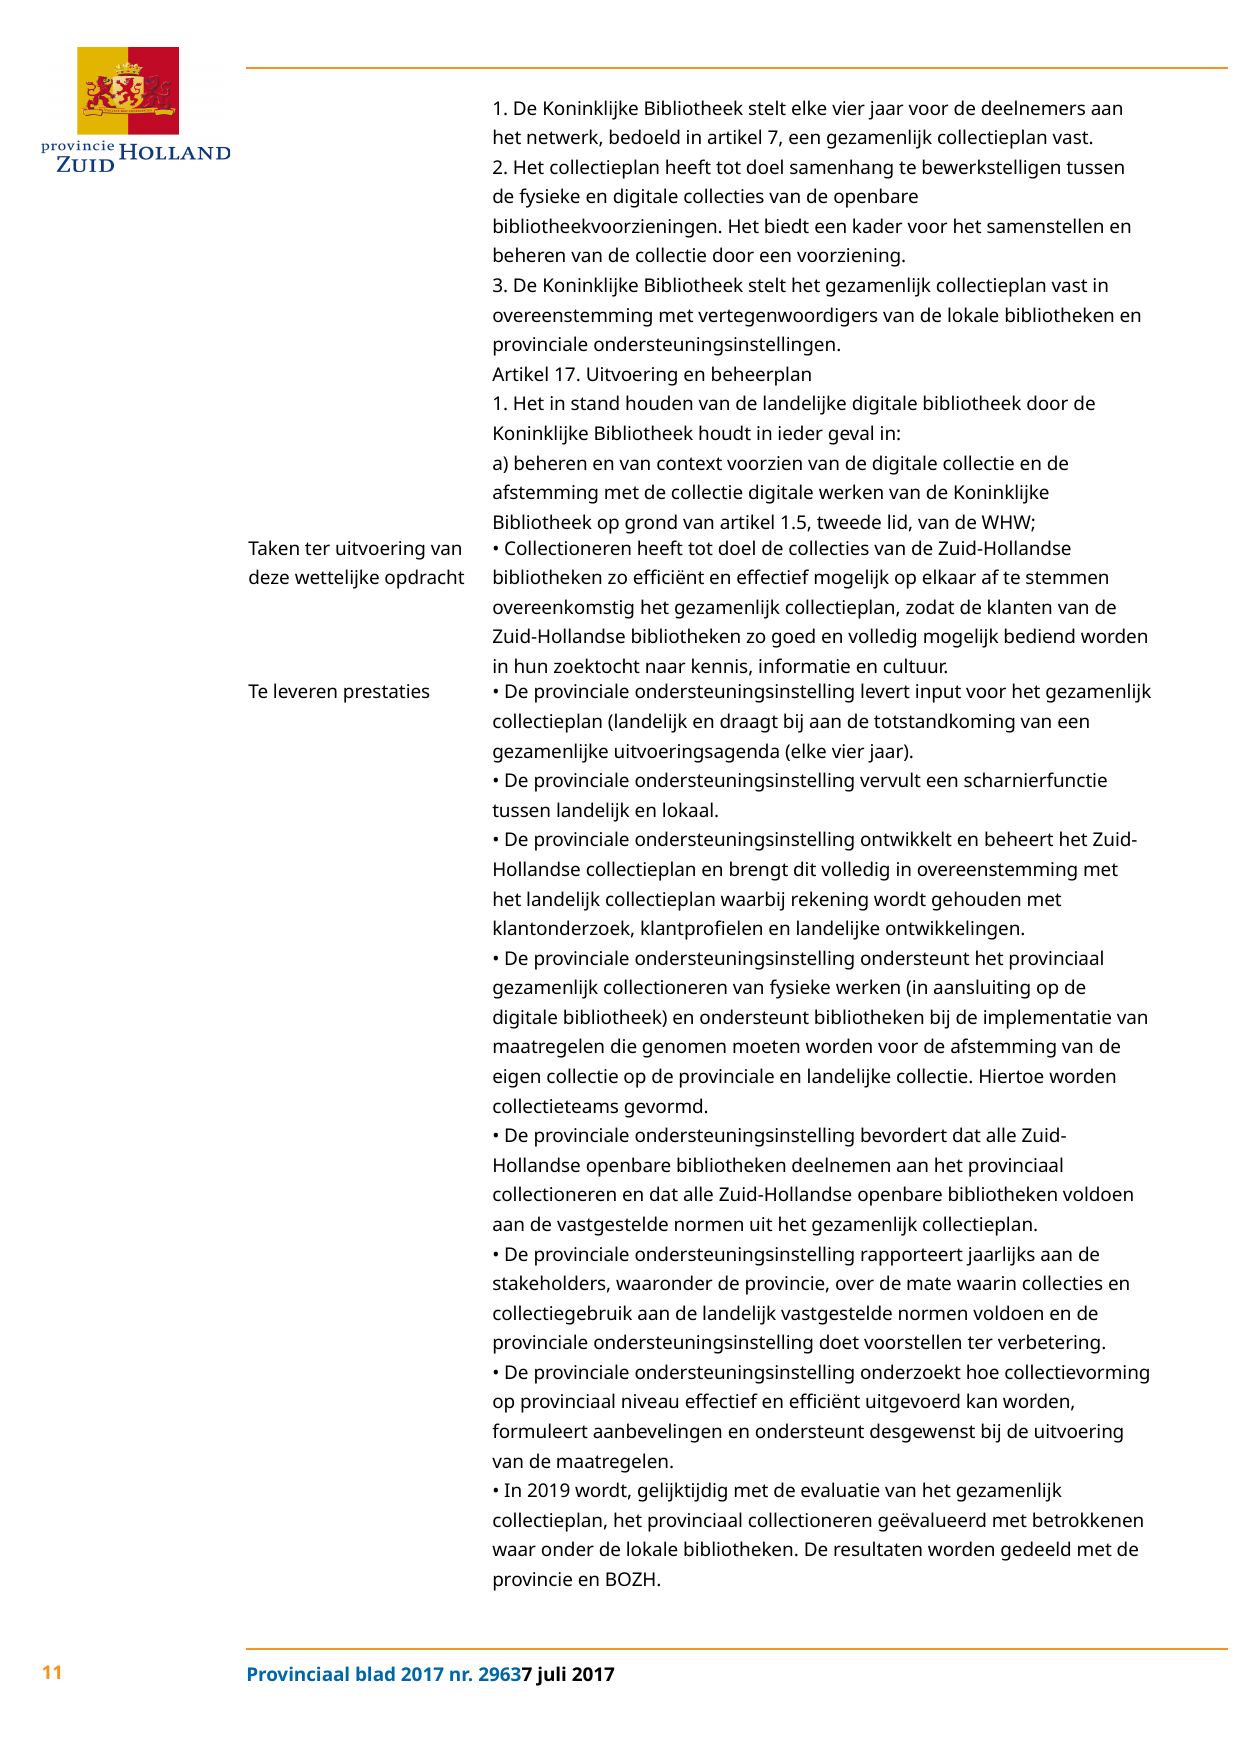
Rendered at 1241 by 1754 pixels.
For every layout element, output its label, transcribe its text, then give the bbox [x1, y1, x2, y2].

table_cell • Collectioneren heeft tot doel de collecties van de Zuid-Hollandse bibliotheken zo efficiënt en effectief mogelijk op elkaar af te stemmen overeenkomstig het gezamenlijk collectieplan, zodat de klanten van de Zuid-Hollandse bibliotheken zo goed en volledig mogelijk bediend worden in hun zoektocht naar kennis, informatie en cultuur. [492, 535, 1152, 679]
table_cell Te leveren prestaties [248, 679, 492, 1592]
table_cell • De provinciale ondersteuningsinstelling levert input voor het gezamenlijk collectieplan (landelijk en draagt bij aan de totstandkoming van een gezamenlijke uitvoeringsagenda (elke vier jaar). • De provinciale ondersteuningsinstelling vervult een scharnierfunctie tussen landelijk en lokaal. • De provinciale ondersteuningsinstelling ontwikkelt en beheert het Zuid-Hollandse collectieplan en brengt dit volledig in overeenstemming met het landelijk collectieplan waarbij rekening wordt gehouden met klantonderzoek, klantprofielen en landelijke ontwikkelingen. • De provinciale ondersteuningsinstelling ondersteunt het provinciaal gezamenlijk collectioneren van fysieke werken (in aansluiting op de digitale bibliotheek) en ondersteunt bibliotheken bij de implementatie van maatregelen die genomen moeten worden voor de afstemming van de eigen collectie op de provinciale en landelijke collectie. Hiertoe worden collectieteams gevormd. • De provinciale ondersteuningsinstelling bevordert dat alle Zuid-Hollandse openbare bibliotheken deelnemen aan het provinciaal collectioneren en dat alle Zuid-Hollandse openbare bibliotheken voldoen aan de vastgestelde normen uit het gezamenlijk collectieplan. • De provinciale ondersteuningsinstelling rapporteert jaarlijks aan de stakeholders, waaronder de provincie, over de mate waarin collecties en collectiegebruik aan de landelijk vastgestelde normen voldoen en de provinciale ondersteuningsinstelling doet voorstellen ter verbetering. • De provinciale ondersteuningsinstelling onderzoekt hoe collectievorming op provinciaal niveau effectief en efficiënt uitgevoerd kan worden, formuleert aanbevelingen en ondersteunt desgewenst bij de uitvoering van de maatregelen. • In 2019 wordt, gelijktijdig met de evaluatie van het gezamenlijk collectieplan, het provinciaal collectioneren geëvalueerd met betrokkenen waar onder de lokale bibliotheken. De resultaten worden gedeeld met de provincie en BOZH. [492, 679, 1152, 1592]
picture [41, 47, 231, 172]
table_header 1. De Koninklijke Bibliotheek stelt elke vier jaar voor de deelnemers aan het netwerk, bedoeld in artikel 7, een gezamenlijk collectieplan vast. 2. Het collectieplan heeft tot doel samenhang te bewerkstelligen tussen de fysieke en digitale collecties van de openbare bibliotheekvoorzieningen. Het biedt een kader voor het samenstellen en beheren van de collectie door een voorziening. 3. De Koninklijke Bibliotheek stelt het gezamenlijk collectieplan vast in overeenstemming met vertegenwoordigers van de lokale bibliotheken en provinciale ondersteuningsinstellingen. Artikel 17. Uitvoering en beheerplan 1. Het in stand houden van de landelijke digitale bibliotheek door de Koninklijke Bibliotheek houdt in ieder geval in: a) beheren en van context voorzien van de digitale collectie en de afstemming met de collectie digitale werken van de Koninklijke Bibliotheek op grond van artikel 1.5, tweede lid, van de WHW; [492, 95, 1152, 535]
table_cell Taken ter uitvoering van deze wettelijke opdracht [248, 535, 492, 679]
table_header [248, 95, 492, 535]
